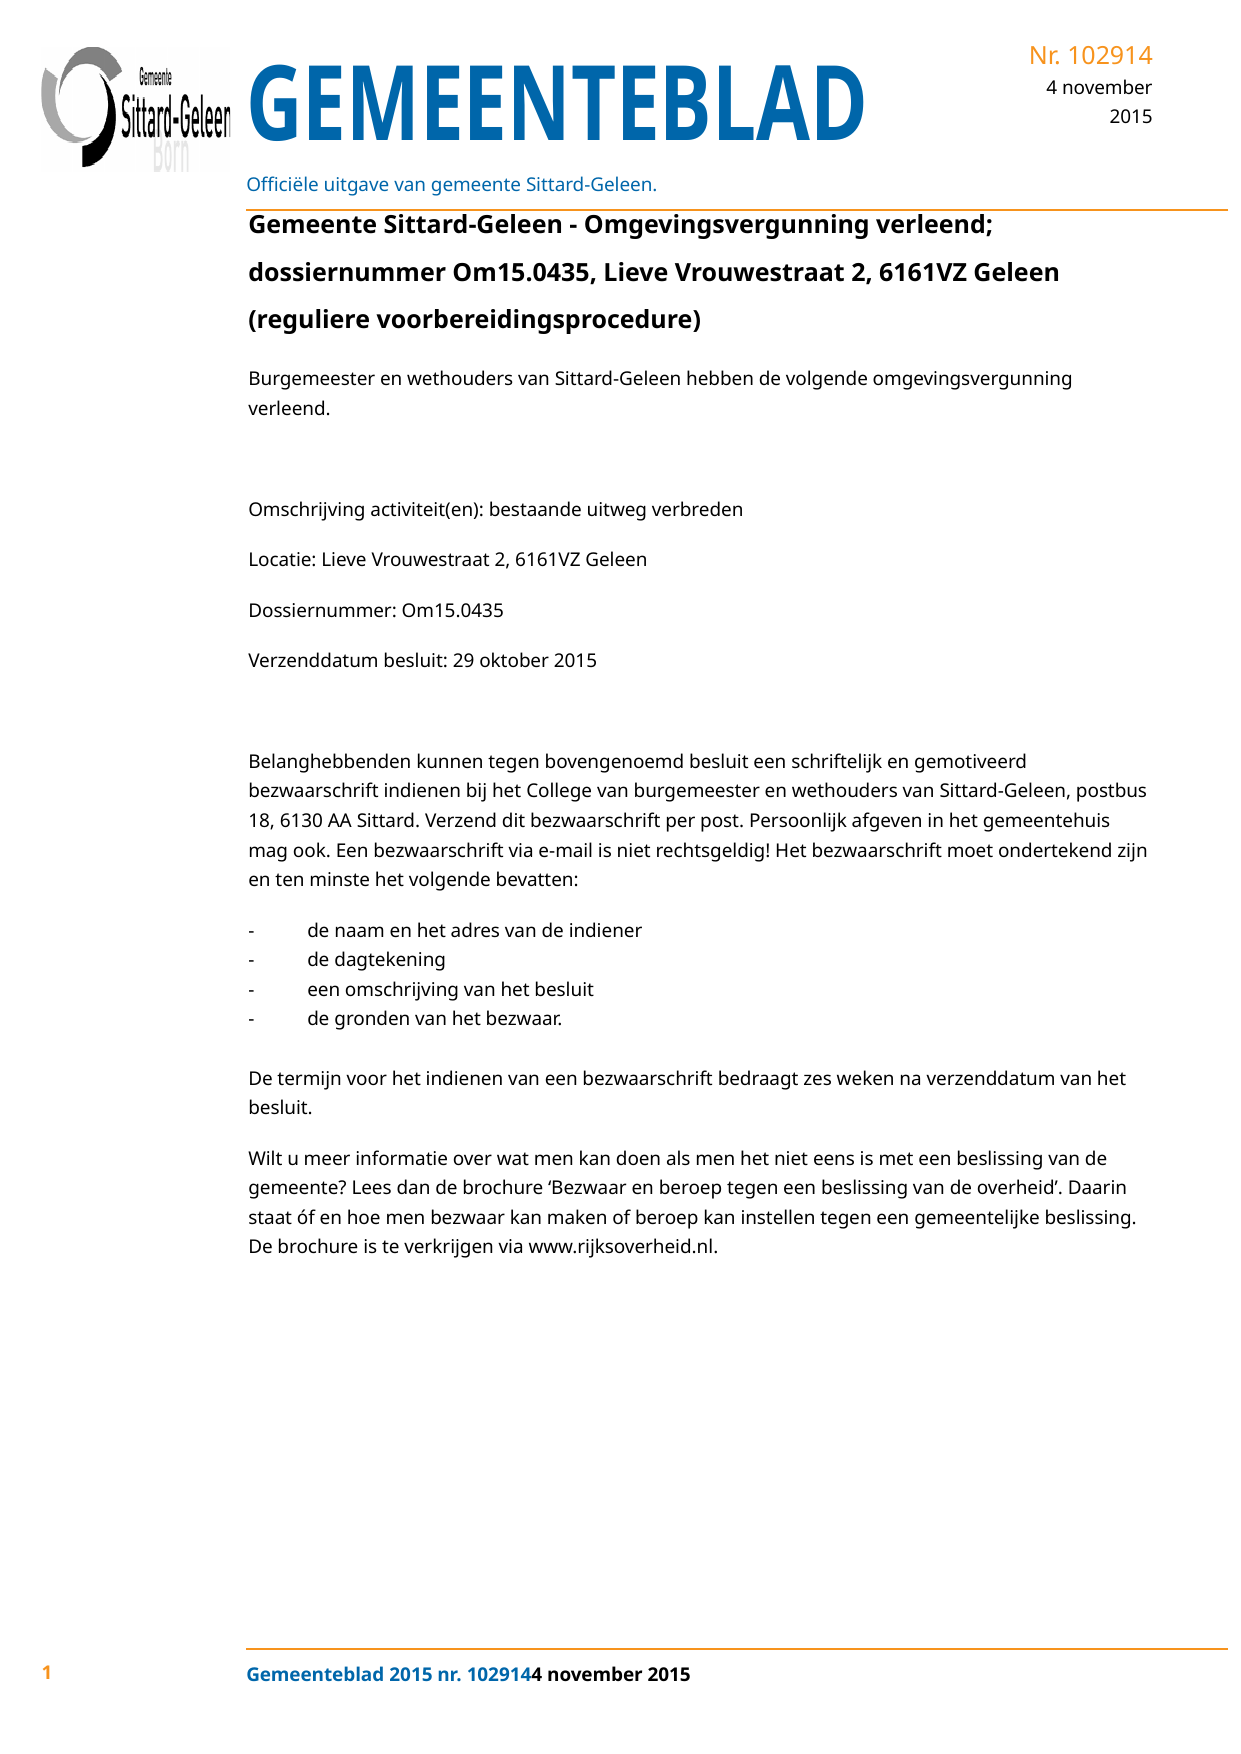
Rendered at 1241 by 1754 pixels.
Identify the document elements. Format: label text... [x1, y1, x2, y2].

text De termijn voor het indienen van een bezwaarschrift bedraagt zes weken na verzenddatum van het besluit. [248, 1065, 1152, 1120]
text Locatie: Lieve Vrouwestraat 2, 6161VZ Geleen [248, 546, 1152, 572]
text Verzenddatum besluit: 29 oktober 2015 [248, 647, 1152, 673]
list de dagtekening [248, 946, 1152, 972]
list de gronden van het bezwaar. [248, 1006, 1152, 1031]
text Gemeente Sittard-Geleen - Omgevingsvergunning verleend; dossiernummer Om15.0435, Lieve Vrouwestraat 2, 6161VZ Geleen (reguliere voorbereidingsprocedure) [248, 211, 1152, 336]
list een omschrijving van het besluit [248, 976, 1152, 1002]
text Omschrijving activiteit(en): bestaande uitweg verbreden [248, 496, 1152, 522]
list de naam en het adres van de indiener [248, 917, 1152, 942]
text Burgemeester en wethouders van Sittard-Geleen hebben de volgende omgevingsvergunning verleend. [248, 366, 1152, 421]
text Belanghebbenden kunnen tegen bovengenoemd besluit een schriftelijk en gemotiveerd bezwaarschrift indienen bij het College van burgemeester en wethouders van Sittard-Geleen, postbus 18, 6130 AA Sittard. Verzend dit bezwaarschrift per post. Persoonlijk afgeven in het gemeentehuis mag ook. Een bezwaarschrift via e-mail is niet rechtsgeldig! Het bezwaarschrift moet ondertekend zijn en ten minste het volgende bevatten: [248, 748, 1152, 892]
text Wilt u meer informatie over wat men kan doen als men het niet eens is met een beslissing van de gemeente? Lees dan de brochure ‘Bezwaar en beroep tegen een beslissing van de overheid’. Daarin staat óf en hoe men bezwaar kan maken of beroep kan instellen tegen een gemeentelijke beslissing. De brochure is te verkrijgen via www.rijksoverheid.nl. [248, 1145, 1152, 1259]
picture [41, 47, 231, 172]
text Dossiernummer: Om15.0435 [248, 597, 1152, 622]
